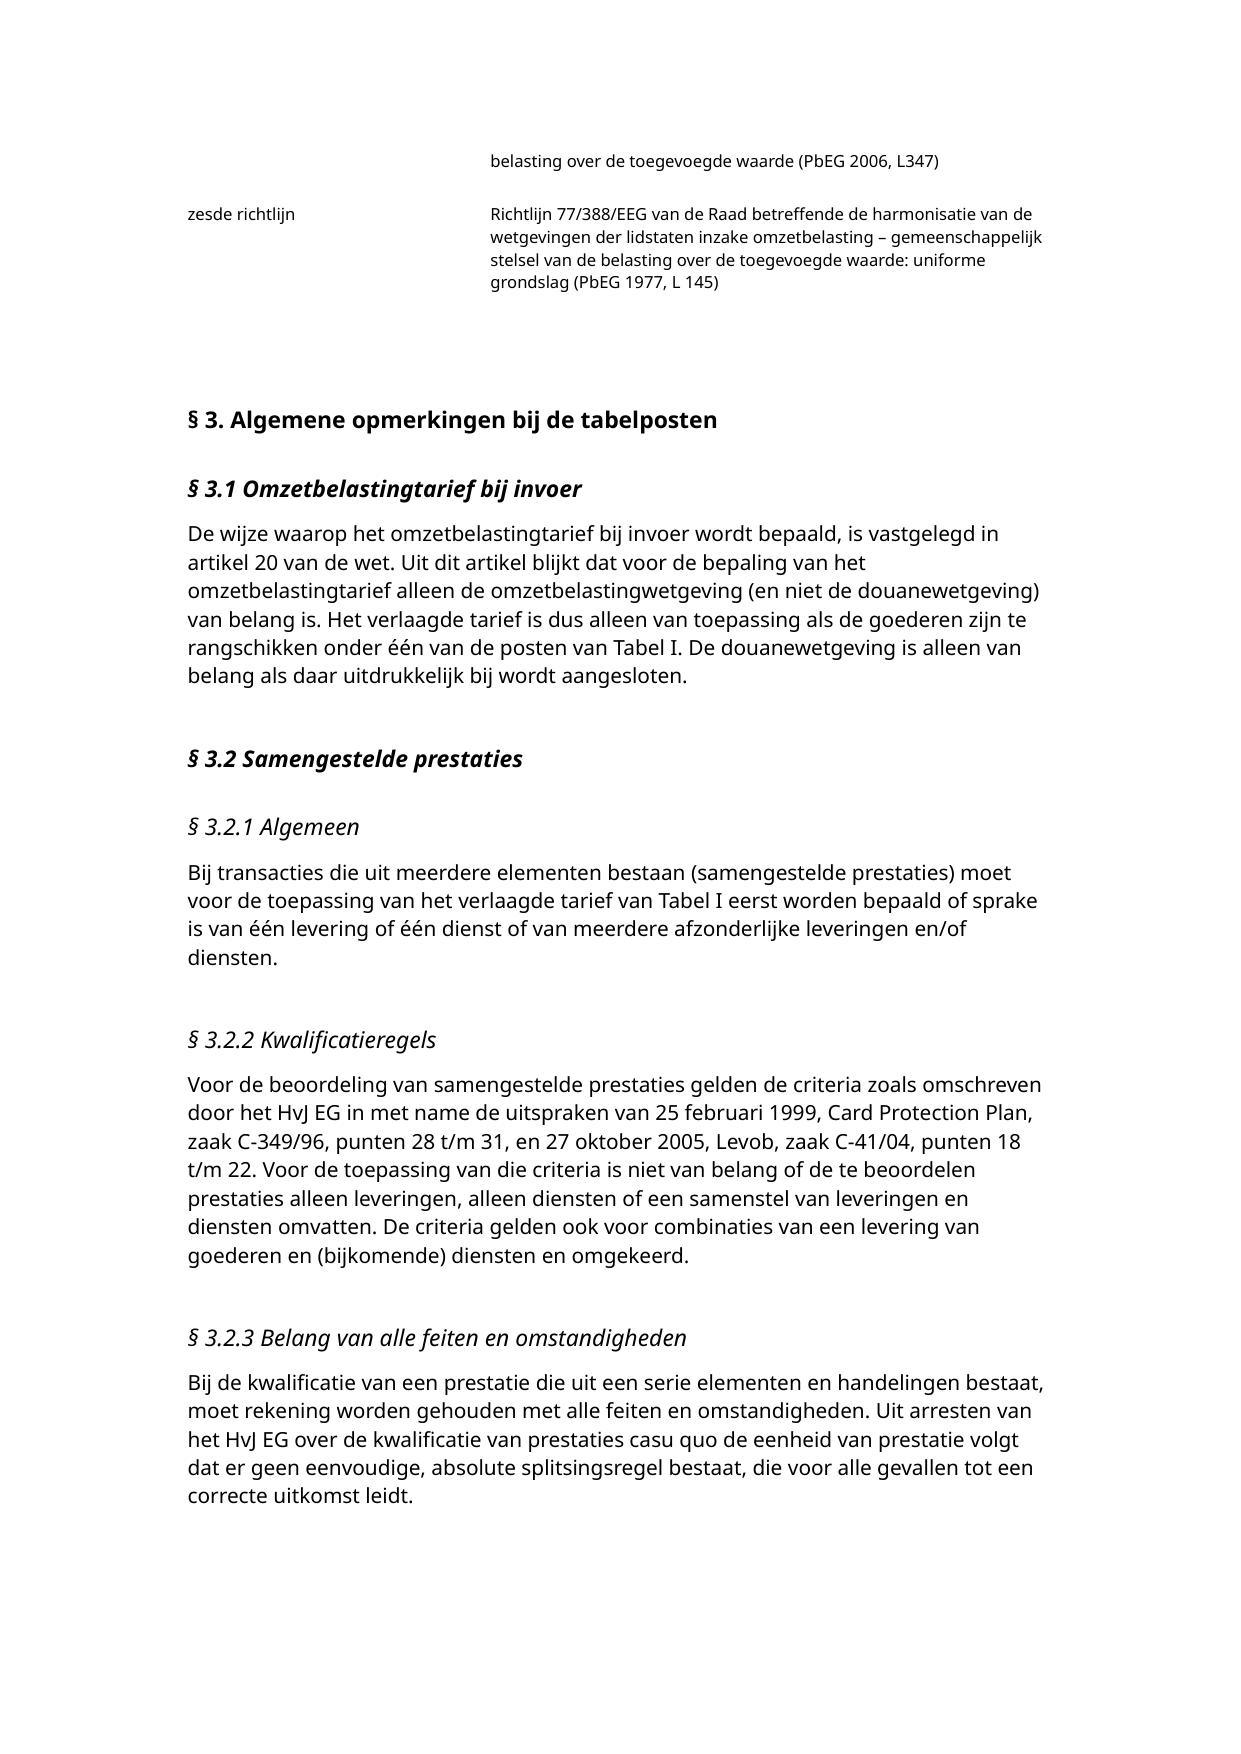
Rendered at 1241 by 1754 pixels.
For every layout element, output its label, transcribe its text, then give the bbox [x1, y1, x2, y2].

table_cell belasting over de toegevoegde waarde (PbEG 2006, L347) [490, 150, 1053, 203]
text Bij de kwalificatie van een prestatie die uit een serie elementen en handelingen bestaat, moet rekening worden gehouden met alle feiten en omstandigheden. Uit arresten van het HvJ EG over de kwalificatie van prestaties casu quo de eenheid van prestatie volgt dat er geen eenvoudige, absolute splitsingsregel bestaat, die voor alle gevallen tot een correcte uitkomst leidt. [187, 1368, 1053, 1510]
subtitle § 3.2.3 Belang van alle feiten en omstandigheden [187, 1322, 1053, 1353]
table_cell Richtlijn 77/388/EEG van de Raad betreffende de harmonisatie van de wetgevingen der lidstaten inzake omzetbelasting – gemeenschappelijk stelsel van de belasting over de toegevoegde waarde: uniforme grondslag (PbEG 1977, L 145) [490, 203, 1053, 323]
subtitle § 3.2.1 Algemeen [187, 811, 1053, 843]
table_cell zesde richtlijn [188, 203, 490, 323]
text De wijze waarop het omzetbelastingtarief bij invoer wordt bepaald, is vastgelegd in artikel 20 van de wet. Uit dit artikel blijkt dat voor de bepaling van het omzetbelastingtarief alleen de omzetbelastingwetgeving (en niet de douanewetgeving) van belang is. Het verlaagde tarief is dus alleen van toepassing als de goederen zijn te rangschikken onder één van de posten van Tabel I. De douanewetgeving is alleen van belang als daar uitdrukkelijk bij wordt aangesloten. [187, 519, 1053, 690]
text Voor de beoordeling van samengestelde prestaties gelden de criteria zoals omschreven door het HvJ EG in met name de uitspraken van 25 februari 1999, Card Protection Plan, zaak C-349/96, punten 28 t/m 31, en 27 oktober 2005, Levob, zaak C-41/04, punten 18 t/m 22. Voor de toepassing van die criteria is niet van belang of de te beoordelen prestaties alleen leveringen, alleen diensten of een samenstel van leveringen en diensten omvatten. De criteria gelden ook voor combinaties van een levering van goederen en (bijkomende) diensten en omgekeerd. [187, 1070, 1053, 1269]
table_cell [188, 150, 490, 203]
subtitle § 3. Algemene opmerkingen bij de tabelposten [187, 404, 1053, 436]
subtitle § 3.2 Samengestelde prestaties [187, 743, 1053, 774]
text Bij transacties die uit meerdere elementen bestaan (samengestelde prestaties) moet voor de toepassing van het verlaagde tarief van Tabel I eerst worden bepaald of sprake is van één levering of één dienst of van meerdere afzonderlijke leveringen en/of diensten. [187, 858, 1053, 971]
subtitle § 3.2.2 Kwalificatieregels [187, 1024, 1053, 1055]
subtitle § 3.1 Omzetbelastingtarief bij invoer [187, 473, 1053, 504]
